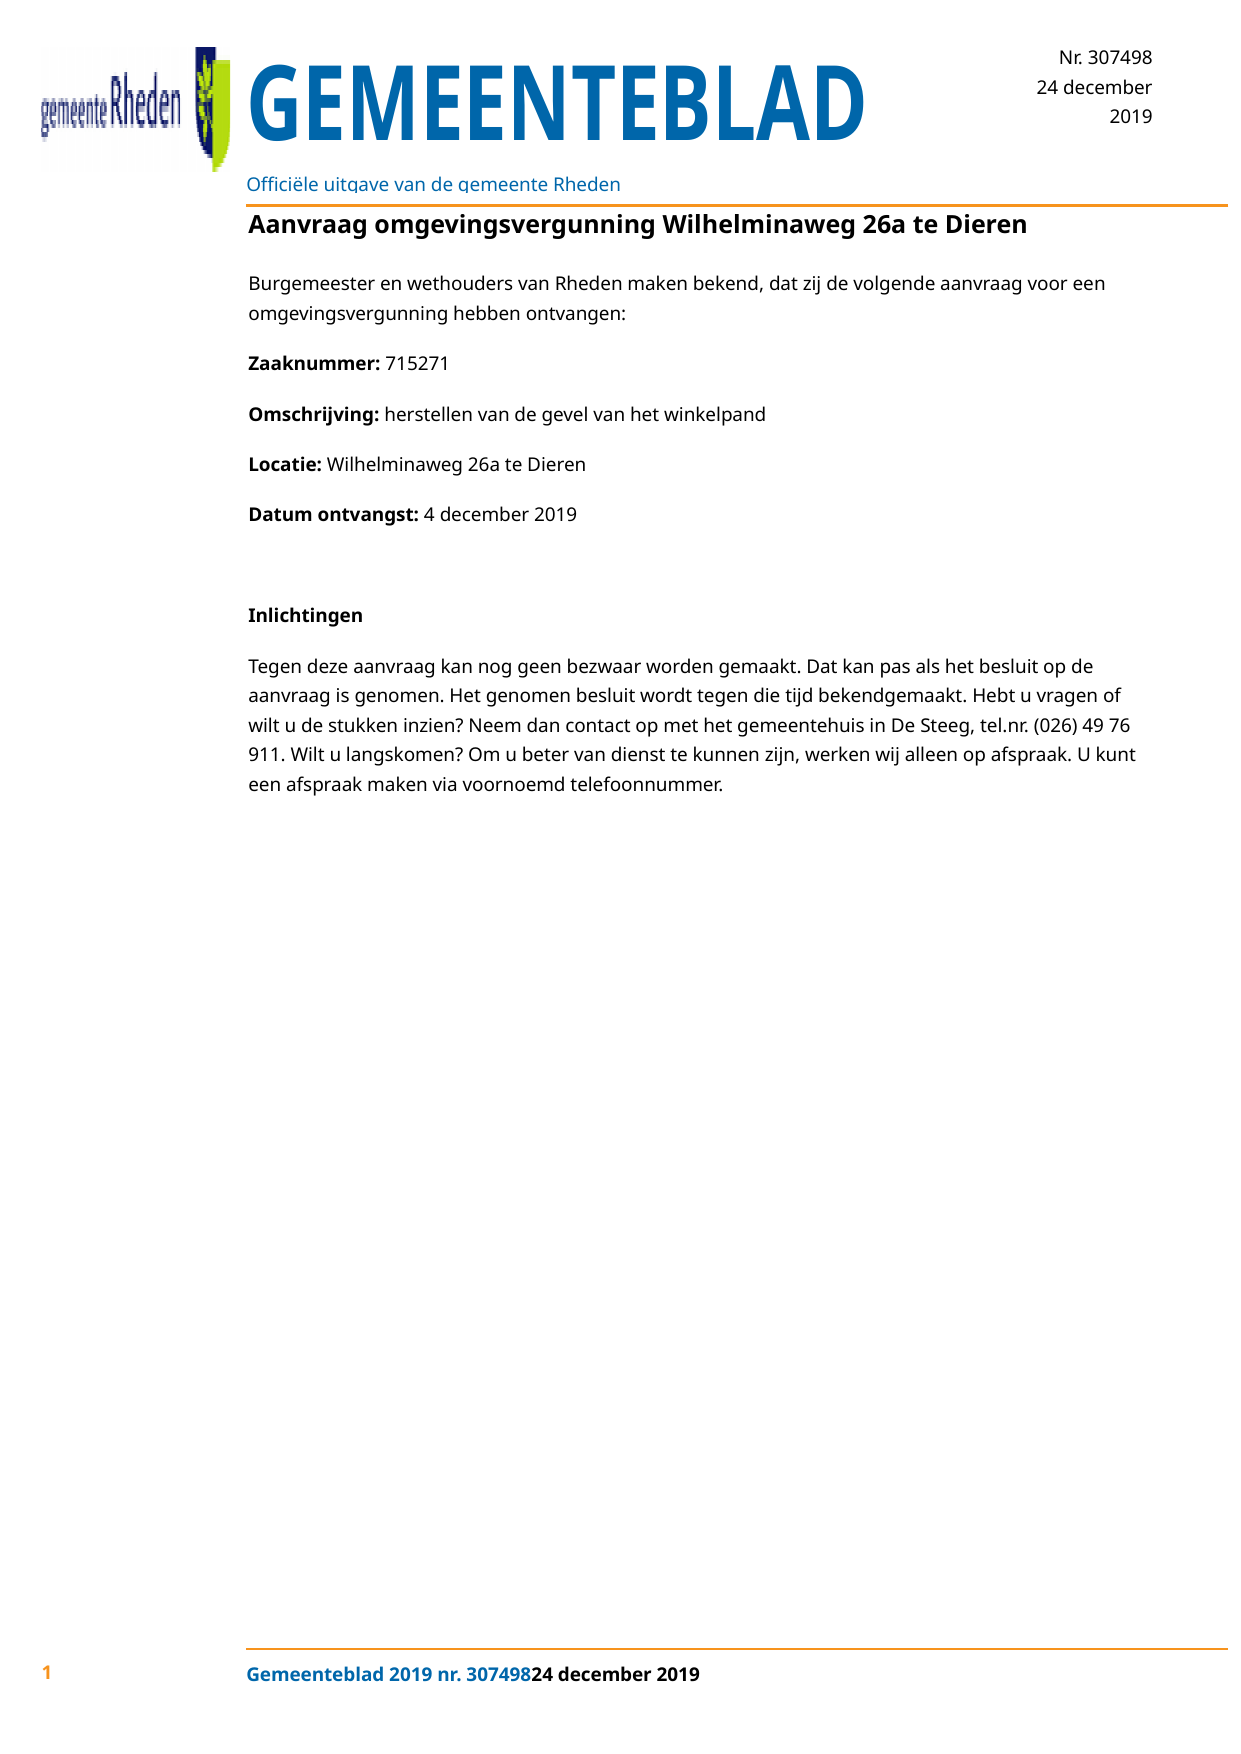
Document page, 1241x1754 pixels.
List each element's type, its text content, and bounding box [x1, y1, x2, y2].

text Omschrijving: herstellen van de gevel van het winkelpand [248, 401, 1152, 426]
picture [41, 47, 231, 172]
text Zaaknummer: 715271 [248, 350, 1152, 376]
text Inlichtingen [248, 602, 1152, 628]
text Aanvraag omgevingsvergunning Wilhelminaweg 26a te Dieren [248, 207, 1152, 241]
text Tegen deze aanvraag kan nog geen bezwaar worden gemaakt. Dat kan pas als het besluit op de aanvraag is genomen. Het genomen besluit wordt tegen die tijd bekendgemaakt. Hebt u vragen of wilt u de stukken inzien? Neem dan contact op met het gemeentehuis in De Steeg, tel.nr. (026) 49 76 911. Wilt u langskomen? Om u beter van dienst te kunnen zijn, werken wij alleen op afspraak. U kunt een afspraak maken via voornoemd telefoonnummer. [248, 653, 1152, 797]
text Datum ontvangst: 4 december 2019 [248, 502, 1152, 527]
text Burgemeester en wethouders van Rheden maken bekend, dat zij de volgende aanvraag voor een omgevingsvergunning hebben ontvangen: [248, 270, 1152, 326]
text Locatie: Wilhelminaweg 26a te Dieren [248, 451, 1152, 477]
